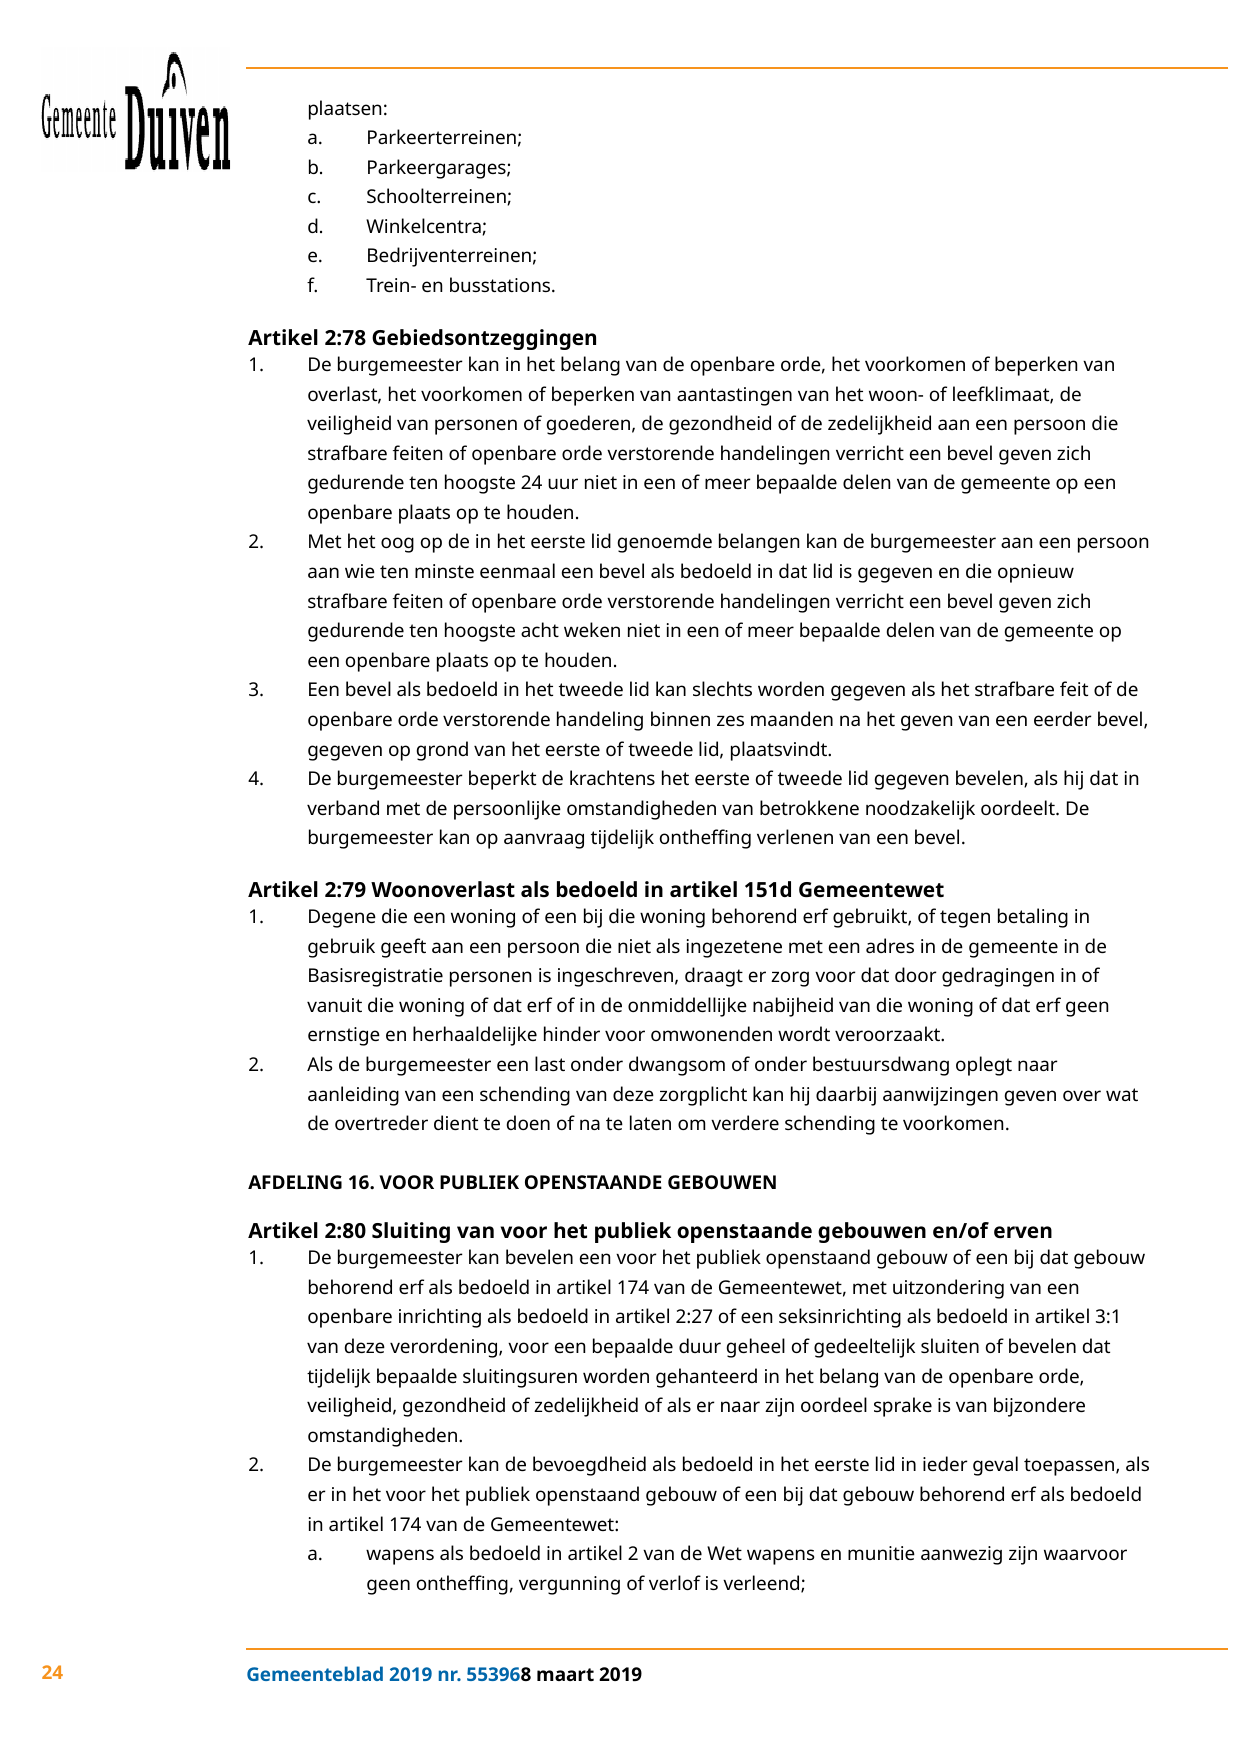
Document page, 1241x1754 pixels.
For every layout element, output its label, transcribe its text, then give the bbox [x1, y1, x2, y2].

list Met het oog op de in het eerste lid genoemde belangen kan de burgemeester aan een persoon aan wie ten minste eenmaal een bevel als bedoeld in dat lid is gegeven en die opnieuw strafbare feiten of openbare orde verstorende handelingen verricht een bevel geven zich gedurende ten hoogste acht weken niet in een of meer bepaalde delen van de gemeente op een openbare plaats op te houden. [248, 529, 1152, 673]
list Parkeergarages; [307, 154, 1152, 180]
list Bedrijventerreinen; [307, 243, 1152, 268]
picture [41, 47, 231, 172]
list Een bevel als bedoeld in het tweede lid kan slechts worden gegeven als het strafbare feit of de openbare orde verstorende handeling binnen zes maanden na het geven van een eerder bevel, gegeven op grond van het eerste of tweede lid, plaatsvindt. [248, 677, 1152, 761]
list De burgemeester beperkt de krachtens het eerste of tweede lid gegeven bevelen, als hij dat in verband met de persoonlijke omstandigheden van betrokkene noodzakelijk oordeelt. De burgemeester kan op aanvraag tijdelijk ontheffing verlenen van een bevel. [248, 765, 1152, 850]
list wapens als bedoeld in artikel 2 van de Wet wapens en munitie aanwezig zijn waarvoor geen ontheffing, vergunning of verlof is verleend; [307, 1540, 1152, 1596]
list Trein- en busstations. [307, 272, 1152, 298]
list Degene die een woning of een bij die woning behorend erf gebruikt, of tegen betaling in gebruik geeft aan een persoon die niet als ingezetene met een adres in de gemeente in de Basisregistratie personen is ingeschreven, draagt er zorg voor dat door gedragingen in of vanuit die woning of dat erf of in de onmiddellijke nabijheid van die woning of dat erf geen ernstige en herhaaldelijke hinder voor omwonenden wordt veroorzaakt. [248, 903, 1152, 1047]
list Als de burgemeester een last onder dwangsom of onder bestuursdwang oplegt naar aanleiding van een schending van deze zorgplicht kan hij daarbij aanwijzingen geven over wat de overtreder dient te doen of na te laten om verdere schending te voorkomen. [248, 1051, 1152, 1136]
text AFDELING 16. VOOR PUBLIEK OPENSTAANDE GEBOUWEN [248, 1169, 1152, 1195]
list De burgemeester kan in het belang van de openbare orde, het voorkomen of beperken van overlast, het voorkomen of beperken van aantastingen van het woon- of leefklimaat, de veiligheid van personen of goederen, de gezondheid of de zedelijkheid aan een persoon die strafbare feiten of openbare orde verstorende handelingen verricht een bevel geven zich gedurende ten hoogste 24 uur niet in een of meer bepaalde delen van de gemeente op een openbare plaats op te houden. [248, 351, 1152, 525]
list Schoolterreinen; [307, 183, 1152, 209]
list Parkeerterreinen; [307, 124, 1152, 150]
list Winkelcentra; [307, 213, 1152, 239]
list De burgemeester kan bevelen een voor het publiek openstaand gebouw of een bij dat gebouw behorend erf als bedoeld in artikel 174 van de Gemeentewet, met uitzondering van een openbare inrichting als bedoeld in artikel 2:27 of een seksinrichting als bedoeld in artikel 3:1 van deze verordening, voor een bepaalde duur geheel of gedeeltelijk sluiten of bevelen dat tijdelijk bepaalde sluitingsuren worden gehanteerd in het belang van de openbare orde, veiligheid, gezondheid of zedelijkheid of als er naar zijn oordeel sprake is van bijzondere omstandigheden. [248, 1244, 1152, 1448]
text Artikel 2:80 Sluiting van voor het publiek openstaande gebouwen en/of erven [248, 1216, 1152, 1244]
list De burgemeester kan de bevoegdheid als bedoeld in het eerste lid in ieder geval toepassen, als er in het voor het publiek openstaand gebouw of een bij dat gebouw behorend erf als bedoeld in artikel 174 van de Gemeentewet: [248, 1452, 1152, 1537]
list plaatsen: [248, 95, 1152, 121]
text Artikel 2:79 Woonoverlast als bedoeld in artikel 151d Gemeentewet [248, 875, 1152, 903]
text Artikel 2:78 Gebiedsontzeggingen [248, 323, 1152, 351]
